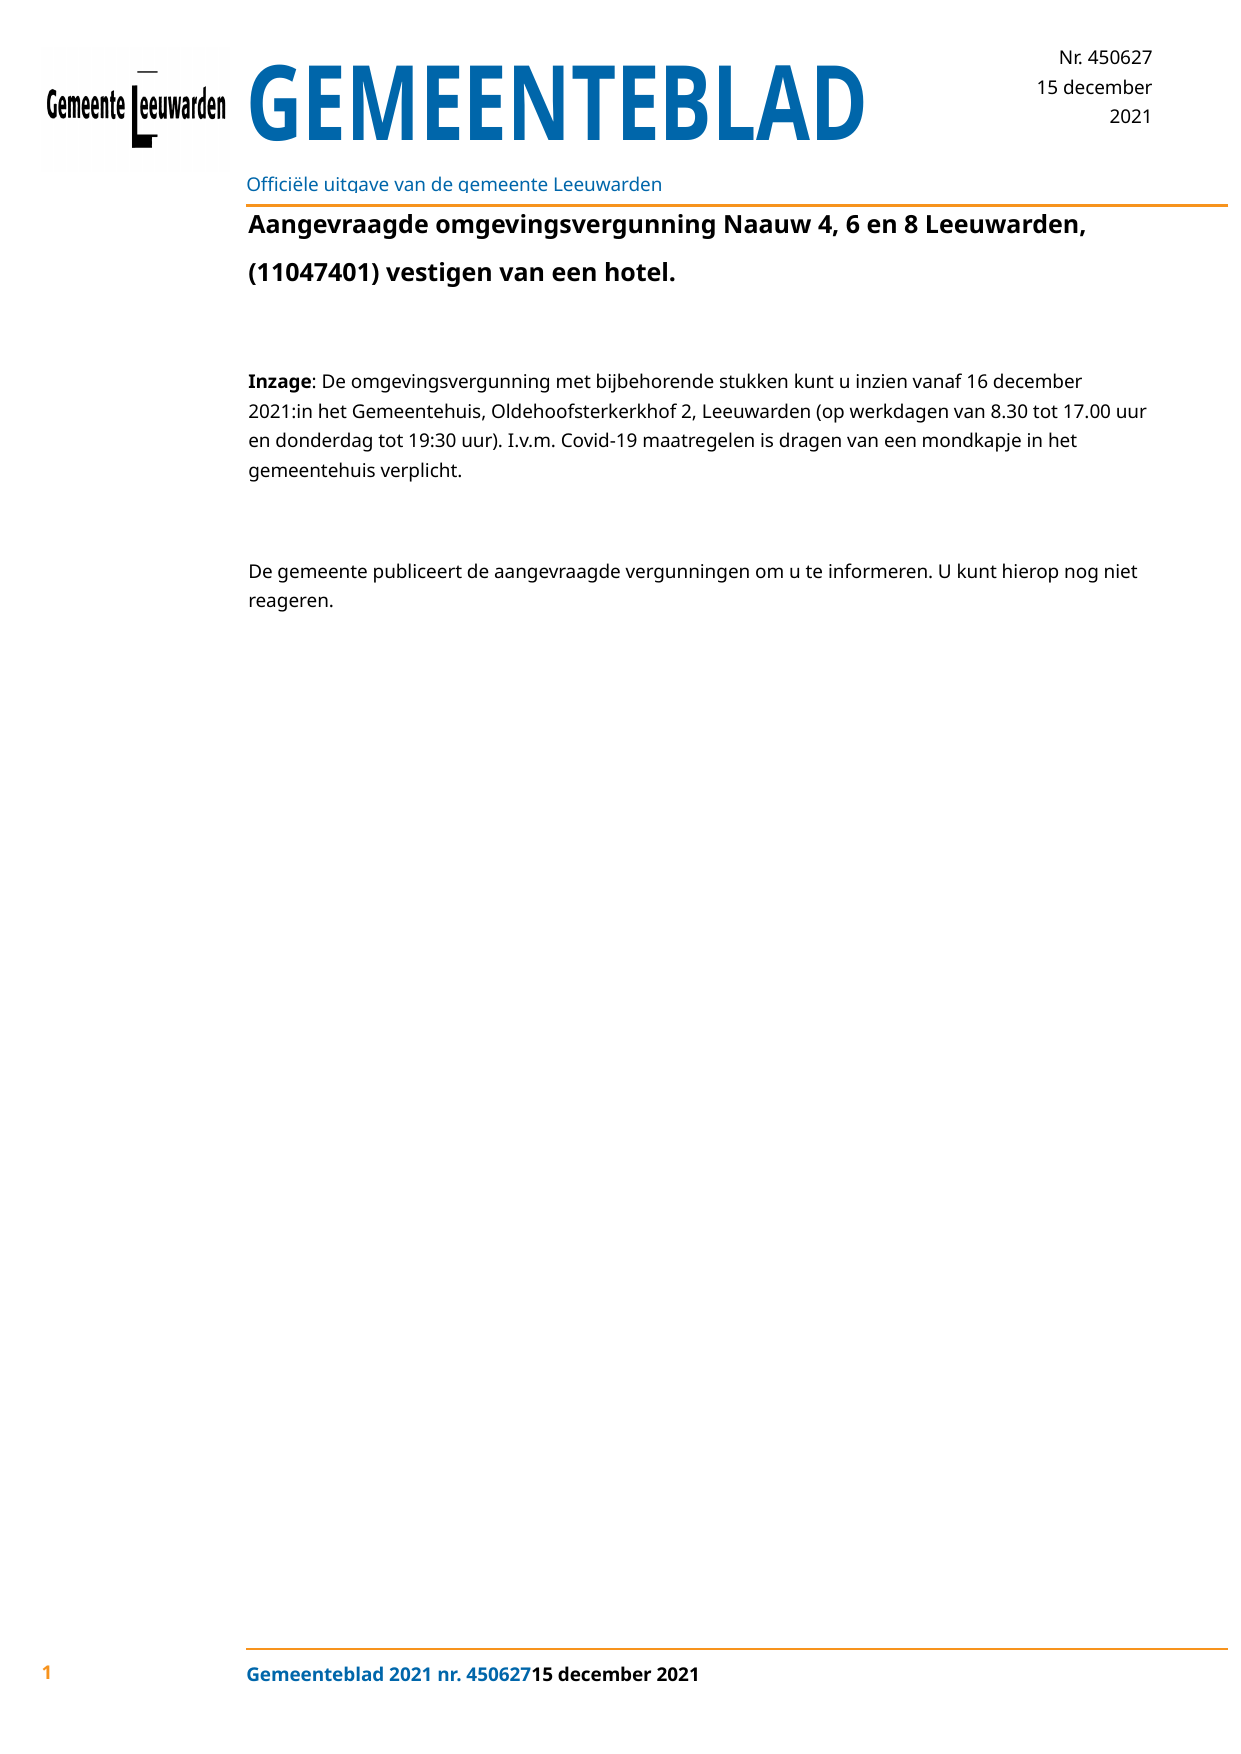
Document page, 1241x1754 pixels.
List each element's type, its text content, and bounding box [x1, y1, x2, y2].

text Inzage: De omgevingsvergunning met bijbehorende stukken kunt u inzien vanaf 16 december 2021:in het Gemeentehuis, Oldehoofsterkerkhof 2, Leeuwarden (op werkdagen van 8.30 tot 17.00 uur en donderdag tot 19:30 uur). I.v.m. Covid-19 maatregelen is dragen van een mondkapje in het gemeentehuis verplicht. [248, 368, 1152, 483]
text De gemeente publiceert de aangevraagde vergunningen om u te informeren. U kunt hierop nog niet reageren. [248, 558, 1152, 613]
text Aangevraagde omgevingsvergunning Naauw 4, 6 en 8 Leeuwarden, (11047401) vestigen van een hotel. [248, 207, 1152, 288]
picture [41, 47, 231, 172]
